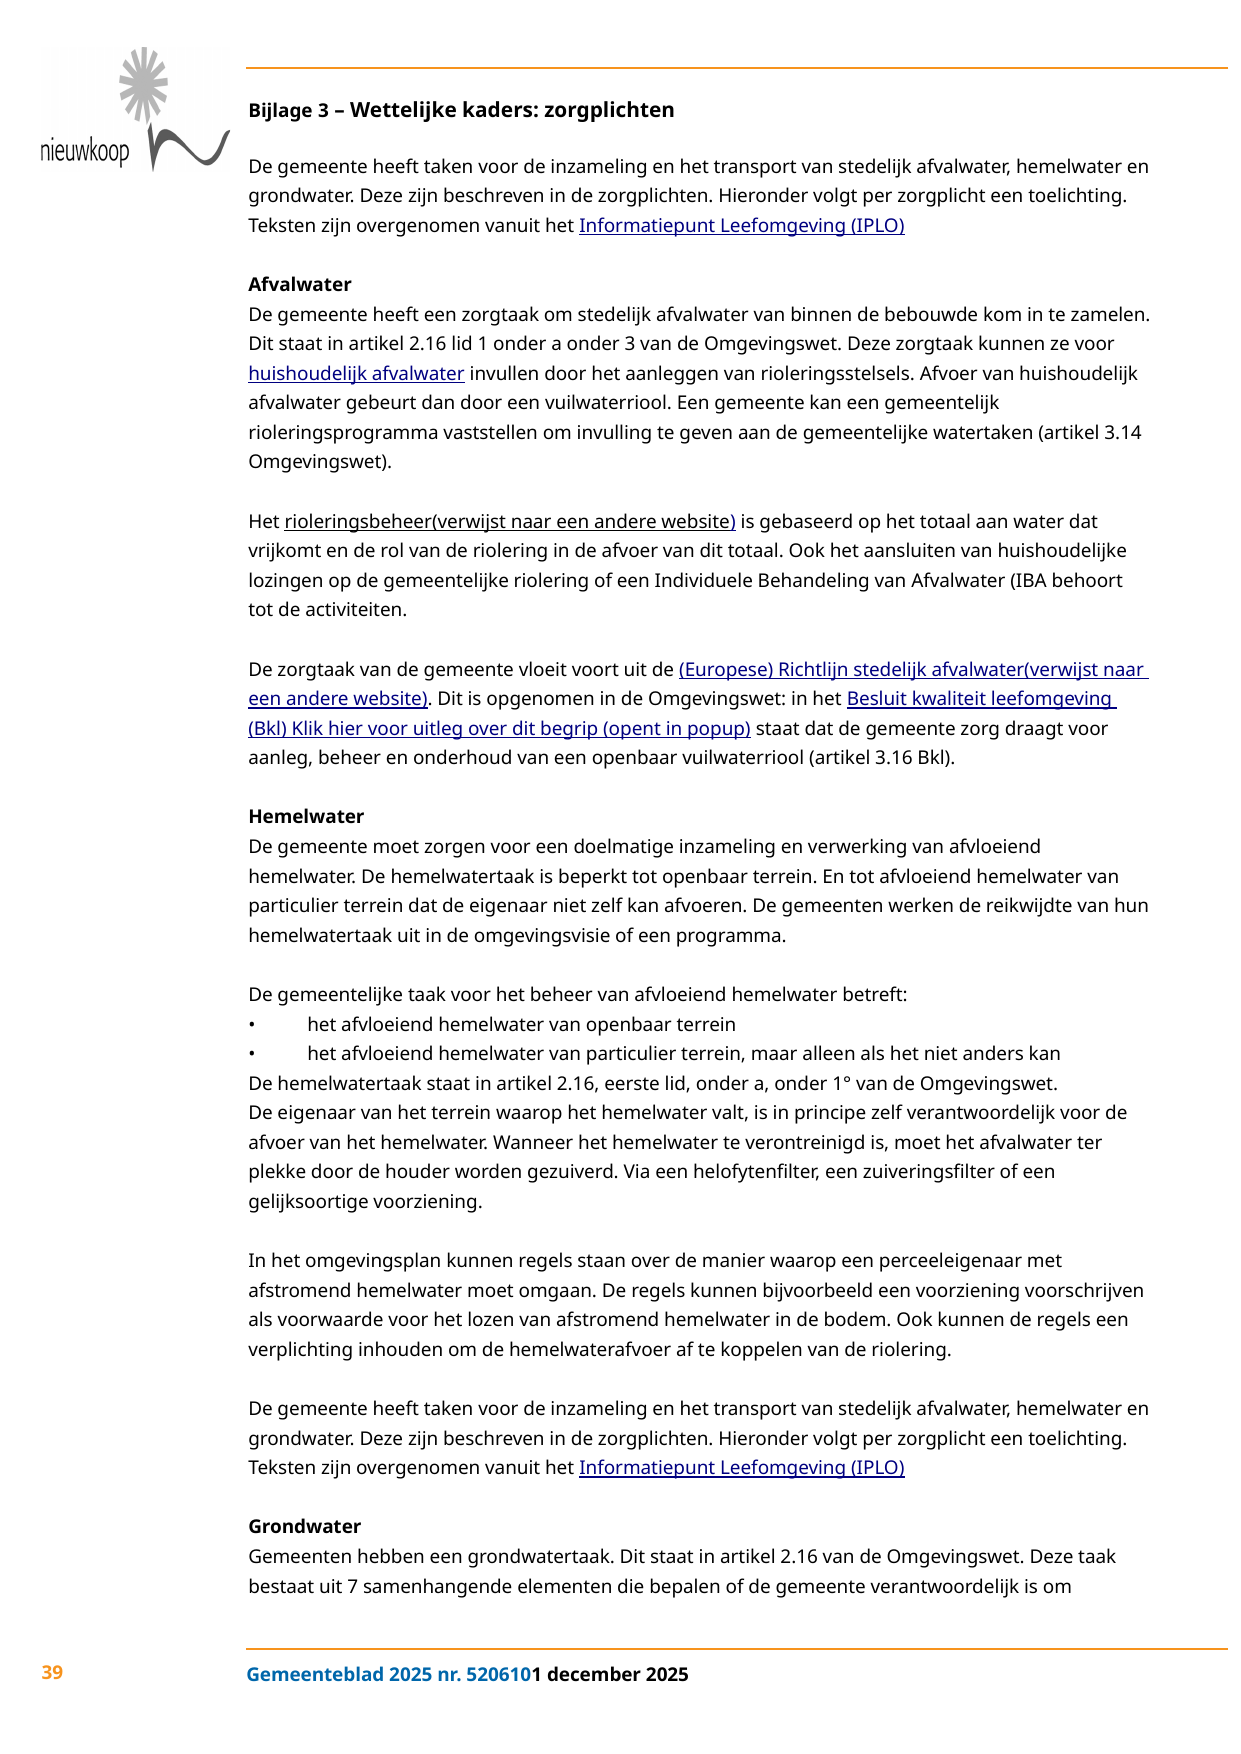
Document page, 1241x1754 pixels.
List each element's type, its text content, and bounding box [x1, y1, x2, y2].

picture [41, 47, 231, 172]
text De eigenaar van het terrein waarop het hemelwater valt, is in principe zelf verantwoordelijk voor de afvoer van het hemelwater. Wanneer het hemelwater te verontreinigd is, moet het afvalwater ter plekke door de houder worden gezuiverd. Via een helofytenfilter, een zuiveringsfilter of een gelijksoortige voorziening. [248, 1099, 1152, 1214]
text Bijlage 3 – Wettelijke kaders: zorgplichten [248, 95, 1152, 123]
text De gemeentelijke taak voor het beheer van afvloeiend hemelwater betreft: [248, 981, 1152, 1007]
text De gemeente heeft taken voor de inzameling en het transport van stedelijk afvalwater, hemelwater en grondwater. Deze zijn beschreven in de zorgplichten. Hieronder volgt per zorgplicht een toelichting. Teksten zijn overgenomen vanuit het Informatiepunt Leefomgeving (IPLO) [248, 1395, 1152, 1480]
text Hemelwater [248, 804, 1152, 829]
text De gemeente heeft taken voor de inzameling en het transport van stedelijk afvalwater, hemelwater en grondwater. Deze zijn beschreven in de zorgplichten. Hieronder volgt per zorgplicht een toelichting. Teksten zijn overgenomen vanuit het Informatiepunt Leefomgeving (IPLO) [248, 153, 1152, 238]
list het afvloeiend hemelwater van particulier terrein, maar alleen als het niet anders kan [248, 1040, 1152, 1066]
text Het rioleringsbeheer(verwijst naar een andere website) is gebaseerd op het totaal aan water dat vrijkomt en de rol van de riolering in de afvoer van dit totaal. Ook het aansluiten van huishoudelijke lozingen op de gemeentelijke riolering of een Individuele Behandeling van Afvalwater (IBA behoort tot de activiteiten. [248, 508, 1152, 622]
list het afvloeiend hemelwater van openbaar terrein [248, 1011, 1152, 1037]
text In het omgevingsplan kunnen regels staan over de manier waarop een perceeleigenaar met afstromend hemelwater moet omgaan. De regels kunnen bijvoorbeeld een voorziening voorschrijven als voorwaarde voor het lozen van afstromend hemelwater in de bodem. Ook kunnen de regels een verplichting inhouden om de hemelwaterafvoer af te koppelen van de riolering. [248, 1247, 1152, 1362]
text De hemelwatertaak staat in artikel 2.16, eerste lid, onder a, onder 1° van de Omgevingswet. [248, 1070, 1152, 1096]
text Afvalwater [248, 271, 1152, 297]
text Grondwater [248, 1514, 1152, 1539]
text Gemeenten hebben een grondwatertaak. Dit staat in artikel 2.16 van de Omgevingswet. Deze taak bestaat uit 7 samenhangende elementen die bepalen of de gemeente verantwoordelijk is om [248, 1543, 1152, 1599]
text De gemeente moet zorgen voor een doelmatige inzameling en verwerking van afvloeiend hemelwater. De hemelwatertaak is beperkt tot openbaar terrein. En tot afvloeiend hemelwater van particulier terrein dat de eigenaar niet zelf kan afvoeren. De gemeenten werken de reikwijdte van hun hemelwatertaak uit in de omgevingsvisie of een programma. [248, 833, 1152, 948]
text De gemeente heeft een zorgtaak om stedelijk afvalwater van binnen de bebouwde kom in te zamelen. Dit staat in artikel 2.16 lid 1 onder a onder 3 van de Omgevingswet. Deze zorgtaak kunnen ze voor huishoudelijk afvalwater invullen door het aanleggen van rioleringsstelsels. Afvoer van huishoudelijk afvalwater gebeurt dan door een vuilwaterriool. Een gemeente kan een gemeentelijk rioleringsprogramma vaststellen om invulling te geven aan de gemeentelijke watertaken (artikel 3.14 Omgevingswet). [248, 301, 1152, 474]
text De zorgtaak van de gemeente vloeit voort uit de (Europese) Richtlijn stedelijk afvalwater(verwijst naar een andere website). Dit is opgenomen in de Omgevingswet: in het Besluit kwaliteit leefomgeving (Bkl) Klik hier voor uitleg over dit begrip (opent in popup) staat dat de gemeente zorg draagt voor aanleg, beheer en onderhoud van een openbaar vuilwaterriool (artikel 3.16 Bkl). [248, 656, 1152, 770]
